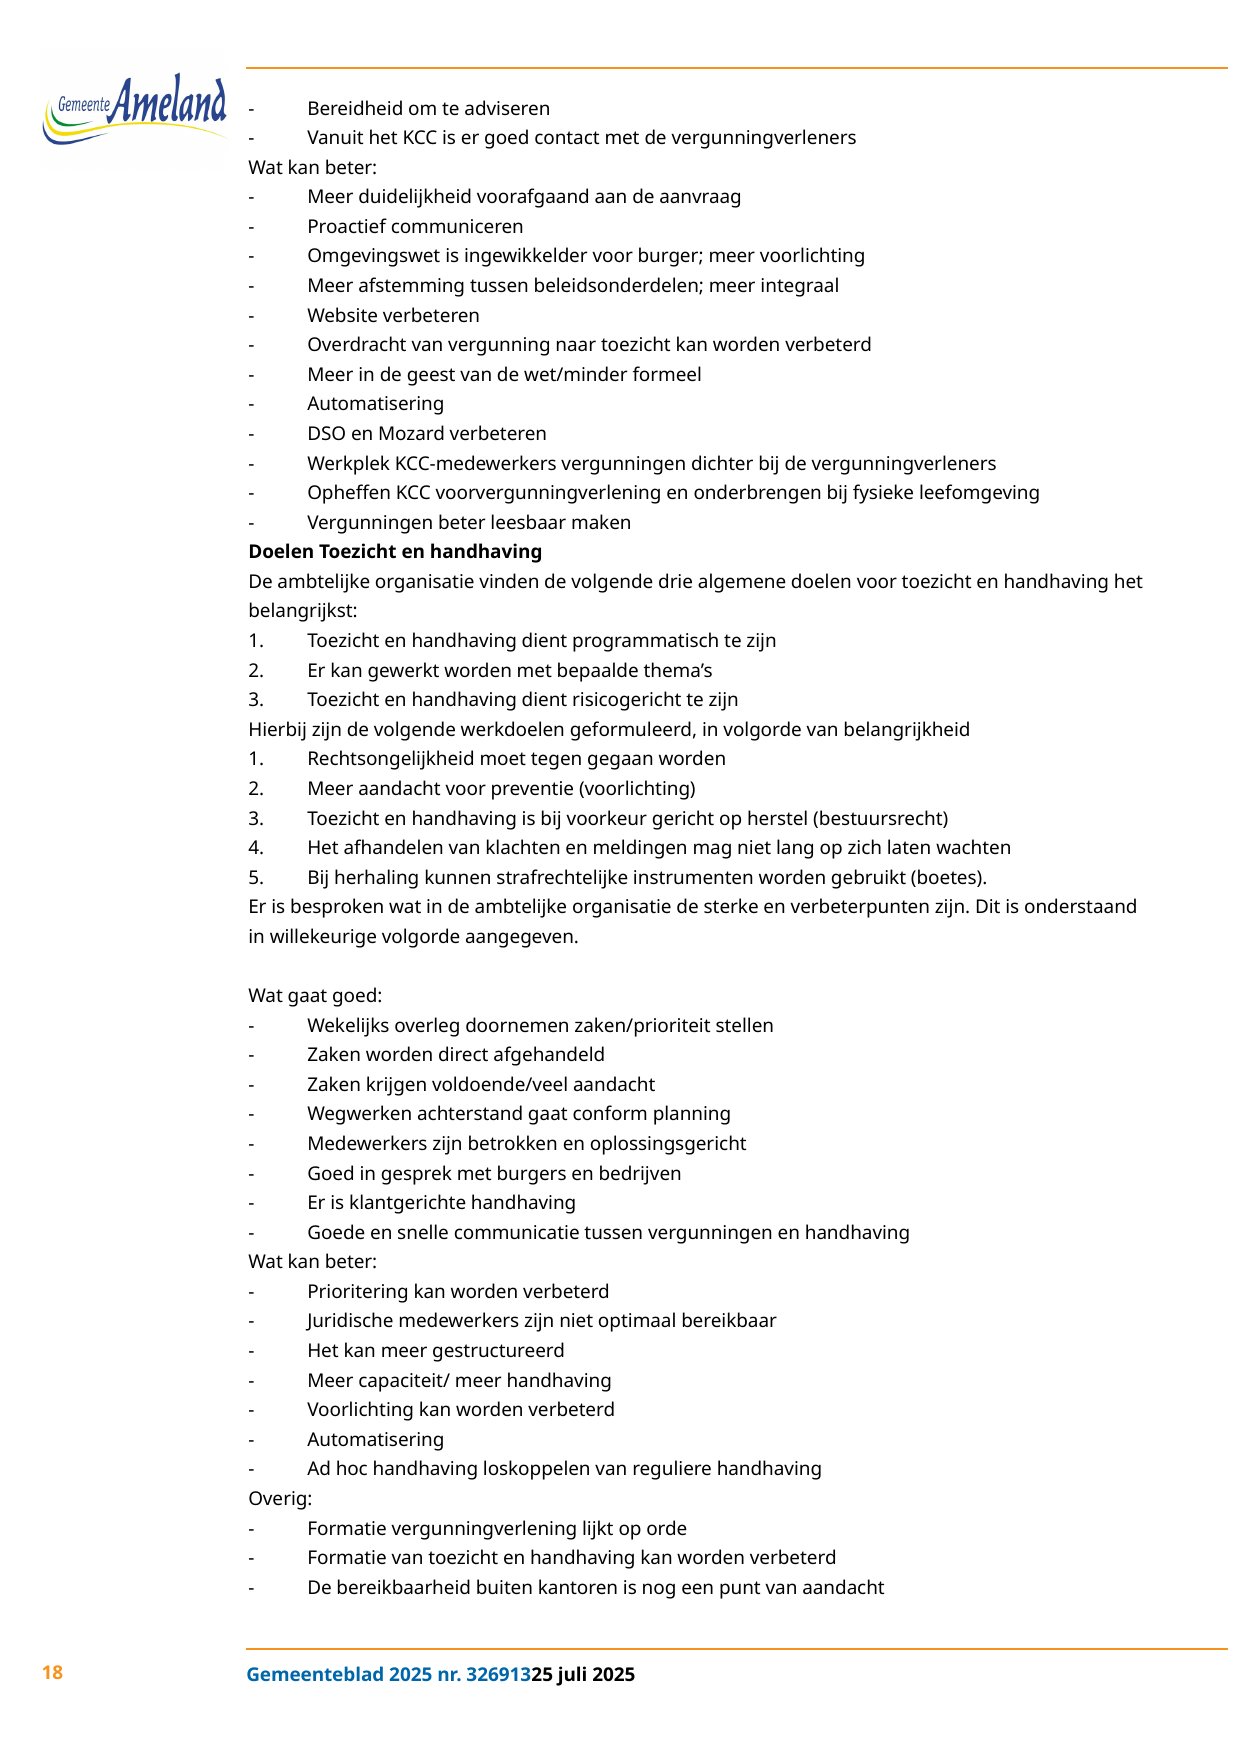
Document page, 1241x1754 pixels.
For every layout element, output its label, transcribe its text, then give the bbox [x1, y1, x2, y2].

text Er is besproken wat in de ambtelijke organisatie de sterke en verbeterpunten zijn. Dit is onderstaand in willekeurige volgorde aangegeven. [248, 893, 1152, 949]
list Er is klantgerichte handhaving [248, 1189, 1152, 1215]
list Proactief communiceren [248, 213, 1152, 239]
text Wat kan beter: [248, 1248, 1152, 1274]
list Prioritering kan worden verbeterd [248, 1278, 1152, 1304]
list Rechtsongelijkheid moet tegen gegaan worden [248, 746, 1152, 771]
list Juridische medewerkers zijn niet optimaal bereikbaar [248, 1308, 1152, 1333]
list Goede en snelle communicatie tussen vergunningen en handhaving [248, 1219, 1152, 1245]
list Omgevingswet is ingewikkelder voor burger; meer voorlichting [248, 243, 1152, 268]
list Opheffen KCC voorvergunningverlening en onderbrengen bij fysieke leefomgeving [248, 479, 1152, 505]
list Goed in gesprek met burgers en bedrijven [248, 1160, 1152, 1186]
text Wat kan beter: [248, 154, 1152, 180]
list Het kan meer gestructureerd [248, 1337, 1152, 1363]
list Het afhandelen van klachten en meldingen mag niet lang op zich laten wachten [248, 834, 1152, 860]
list Automatisering [248, 391, 1152, 416]
list Wegwerken achterstand gaat conform planning [248, 1101, 1152, 1126]
list Formatie vergunningverlening lijkt op orde [248, 1515, 1152, 1541]
list Zaken krijgen voldoende/veel aandacht [248, 1071, 1152, 1097]
list Meer in de geest van de wet/minder formeel [248, 361, 1152, 387]
list Wekelijks overleg doornemen zaken/prioriteit stellen [248, 1012, 1152, 1038]
list Meer aandacht voor preventie (voorlichting) [248, 775, 1152, 801]
list Meer afstemming tussen beleidsonderdelen; meer integraal [248, 272, 1152, 298]
list Toezicht en handhaving is bij voorkeur gericht op herstel (bestuursrecht) [248, 805, 1152, 831]
text De ambtelijke organisatie vinden de volgende drie algemene doelen voor toezicht en handhaving het belangrijkst: [248, 568, 1152, 623]
list Toezicht en handhaving dient risicogericht te zijn [248, 686, 1152, 712]
list Toezicht en handhaving dient programmatisch te zijn [248, 627, 1152, 653]
list Automatisering [248, 1426, 1152, 1452]
list Medewerkers zijn betrokken en oplossingsgericht [248, 1130, 1152, 1156]
list Er kan gewerkt worden met bepaalde thema’s [248, 657, 1152, 683]
text Wat gaat goed: [248, 982, 1152, 1008]
text Overig: [248, 1485, 1152, 1511]
list Vergunningen beter leesbaar maken [248, 509, 1152, 535]
list Voorlichting kan worden verbeterd [248, 1396, 1152, 1422]
list Website verbeteren [248, 302, 1152, 328]
list DSO en Mozard verbeteren [248, 420, 1152, 446]
text Doelen Toezicht en handhaving [248, 538, 1152, 564]
list Meer capaciteit/ meer handhaving [248, 1367, 1152, 1393]
list Bij herhaling kunnen strafrechtelijke instrumenten worden gebruikt (boetes). [248, 864, 1152, 890]
list Bereidheid om te adviseren [248, 95, 1152, 121]
list Werkplek KCC-medewerkers vergunningen dichter bij de vergunningverleners [248, 450, 1152, 476]
list Vanuit het KCC is er goed contact met de vergunningverleners [248, 124, 1152, 150]
picture [41, 47, 231, 172]
list De bereikbaarheid buiten kantoren is nog een punt van aandacht [248, 1574, 1152, 1600]
text Hierbij zijn de volgende werkdoelen geformuleerd, in volgorde van belangrijkheid [248, 716, 1152, 742]
list Meer duidelijkheid voorafgaand aan de aanvraag [248, 183, 1152, 209]
list Overdracht van vergunning naar toezicht kan worden verbeterd [248, 331, 1152, 357]
list Ad hoc handhaving loskoppelen van reguliere handhaving [248, 1456, 1152, 1481]
list Formatie van toezicht en handhaving kan worden verbeterd [248, 1544, 1152, 1570]
list Zaken worden direct afgehandeld [248, 1041, 1152, 1067]
